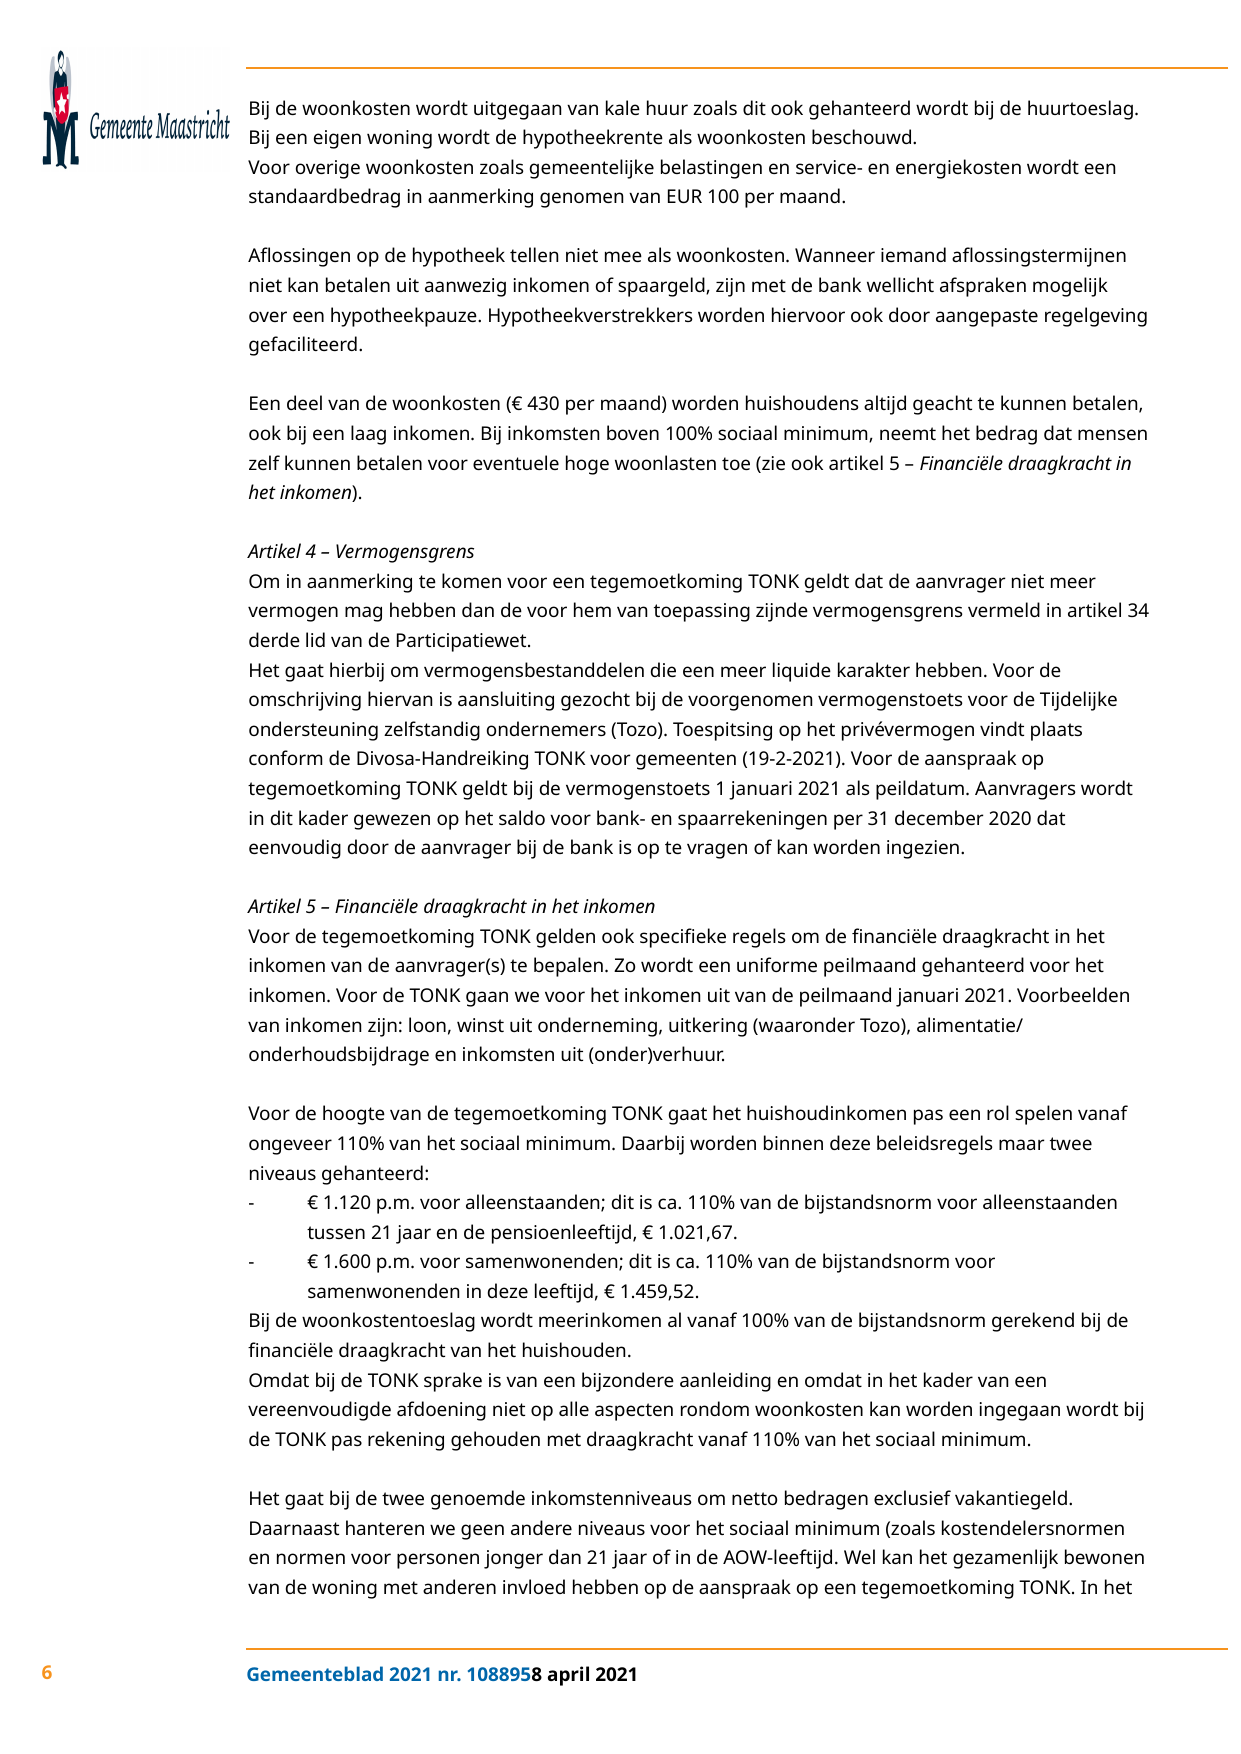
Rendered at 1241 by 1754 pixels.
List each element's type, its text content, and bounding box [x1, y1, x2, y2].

picture [41, 47, 231, 172]
text Aflossingen op de hypotheek tellen niet mee als woonkosten. Wanneer iemand aflossingstermijnen niet kan betalen uit aanwezig inkomen of spaargeld, zijn met de bank wellicht afspraken mogelijk over een hypotheekpauze. Hypotheekverstrekkers worden hiervoor ook door aangepaste regelgeving gefaciliteerd. [248, 243, 1152, 357]
text Omdat bij de TONK sprake is van een bijzondere aanleiding en omdat in het kader van een vereenvoudigde afdoening niet op alle aspecten rondom woonkosten kan worden ingegaan wordt bij de TONK pas rekening gehouden met draagkracht vanaf 110% van het sociaal minimum. [248, 1367, 1152, 1452]
text Artikel 5 – Financiële draagkracht in het inkomen [248, 893, 1152, 919]
list € 1.120 p.m. voor alleenstaanden; dit is ca. 110% van de bijstandsnorm voor alleenstaanden tussen 21 jaar en de pensioenleeftijd, € 1.021,67. [248, 1189, 1152, 1245]
text Een deel van de woonkosten (€ 430 per maand) worden huishoudens altijd geacht te kunnen betalen, ook bij een laag inkomen. Bij inkomsten boven 100% sociaal minimum, neemt het bedrag dat mensen zelf kunnen betalen voor eventuele hoge woonlasten toe (zie ook artikel 5 – Financiële draagkracht in het inkomen). [248, 391, 1152, 505]
list € 1.600 p.m. voor samenwonenden; dit is ca. 110% van de bijstandsnorm voor samenwonenden in deze leeftijd, € 1.459,52. [248, 1248, 1152, 1304]
text Artikel 4 – Vermogensgrens [248, 538, 1152, 564]
text Het gaat bij de twee genoemde inkomstenniveaus om netto bedragen exclusief vakantiegeld. Daarnaast hanteren we geen andere niveaus voor het sociaal minimum (zoals kostendelersnormen en normen voor personen jonger dan 21 jaar of in de AOW-leeftijd. Wel kan het gezamenlijk bewonen van de woning met anderen invloed hebben op de aanspraak op een tegemoetkoming TONK. In het [248, 1485, 1152, 1600]
text Voor overige woonkosten zoals gemeentelijke belastingen en service- en energiekosten wordt een standaardbedrag in aanmerking genomen van EUR 100 per maand. [248, 154, 1152, 209]
text Om in aanmerking te komen voor een tegemoetkoming TONK geldt dat de aanvrager niet meer vermogen mag hebben dan de voor hem van toepassing zijnde vermogensgrens vermeld in artikel 34 derde lid van de Participatiewet. [248, 568, 1152, 653]
text Bij de woonkostentoeslag wordt meerinkomen al vanaf 100% van de bijstandsnorm gerekend bij de financiële draagkracht van het huishouden. [248, 1308, 1152, 1363]
text Voor de hoogte van de tegemoetkoming TONK gaat het huishoudinkomen pas een rol spelen vanaf ongeveer 110% van het sociaal minimum. Daarbij worden binnen deze beleidsregels maar twee niveaus gehanteerd: [248, 1101, 1152, 1186]
text Voor de tegemoetkoming TONK gelden ook specifieke regels om de financiële draagkracht in het inkomen van de aanvrager(s) te bepalen. Zo wordt een uniforme peilmaand gehanteerd voor het inkomen. Voor de TONK gaan we voor het inkomen uit van de peilmaand januari 2021. Voorbeelden van inkomen zijn: loon, winst uit onderneming, uitkering (waaronder Tozo), alimentatie/ onderhoudsbijdrage en inkomsten uit (onder)verhuur. [248, 923, 1152, 1067]
text Bij de woonkosten wordt uitgegaan van kale huur zoals dit ook gehanteerd wordt bij de huurtoeslag. Bij een eigen woning wordt de hypotheekrente als woonkosten beschouwd. [248, 95, 1152, 150]
text Het gaat hierbij om vermogensbestanddelen die een meer liquide karakter hebben. Voor de omschrijving hiervan is aansluiting gezocht bij de voorgenomen vermogenstoets voor de Tijdelijke ondersteuning zelfstandig ondernemers (Tozo). Toespitsing op het privévermogen vindt plaats conform de Divosa-Handreiking TONK voor gemeenten (19-2-2021). Voor de aanspraak op tegemoetkoming TONK geldt bij de vermogenstoets 1 januari 2021 als peildatum. Aanvragers wordt in dit kader gewezen op het saldo voor bank- en spaarrekeningen per 31 december 2020 dat eenvoudig door de aanvrager bij de bank is op te vragen of kan worden ingezien. [248, 657, 1152, 860]
